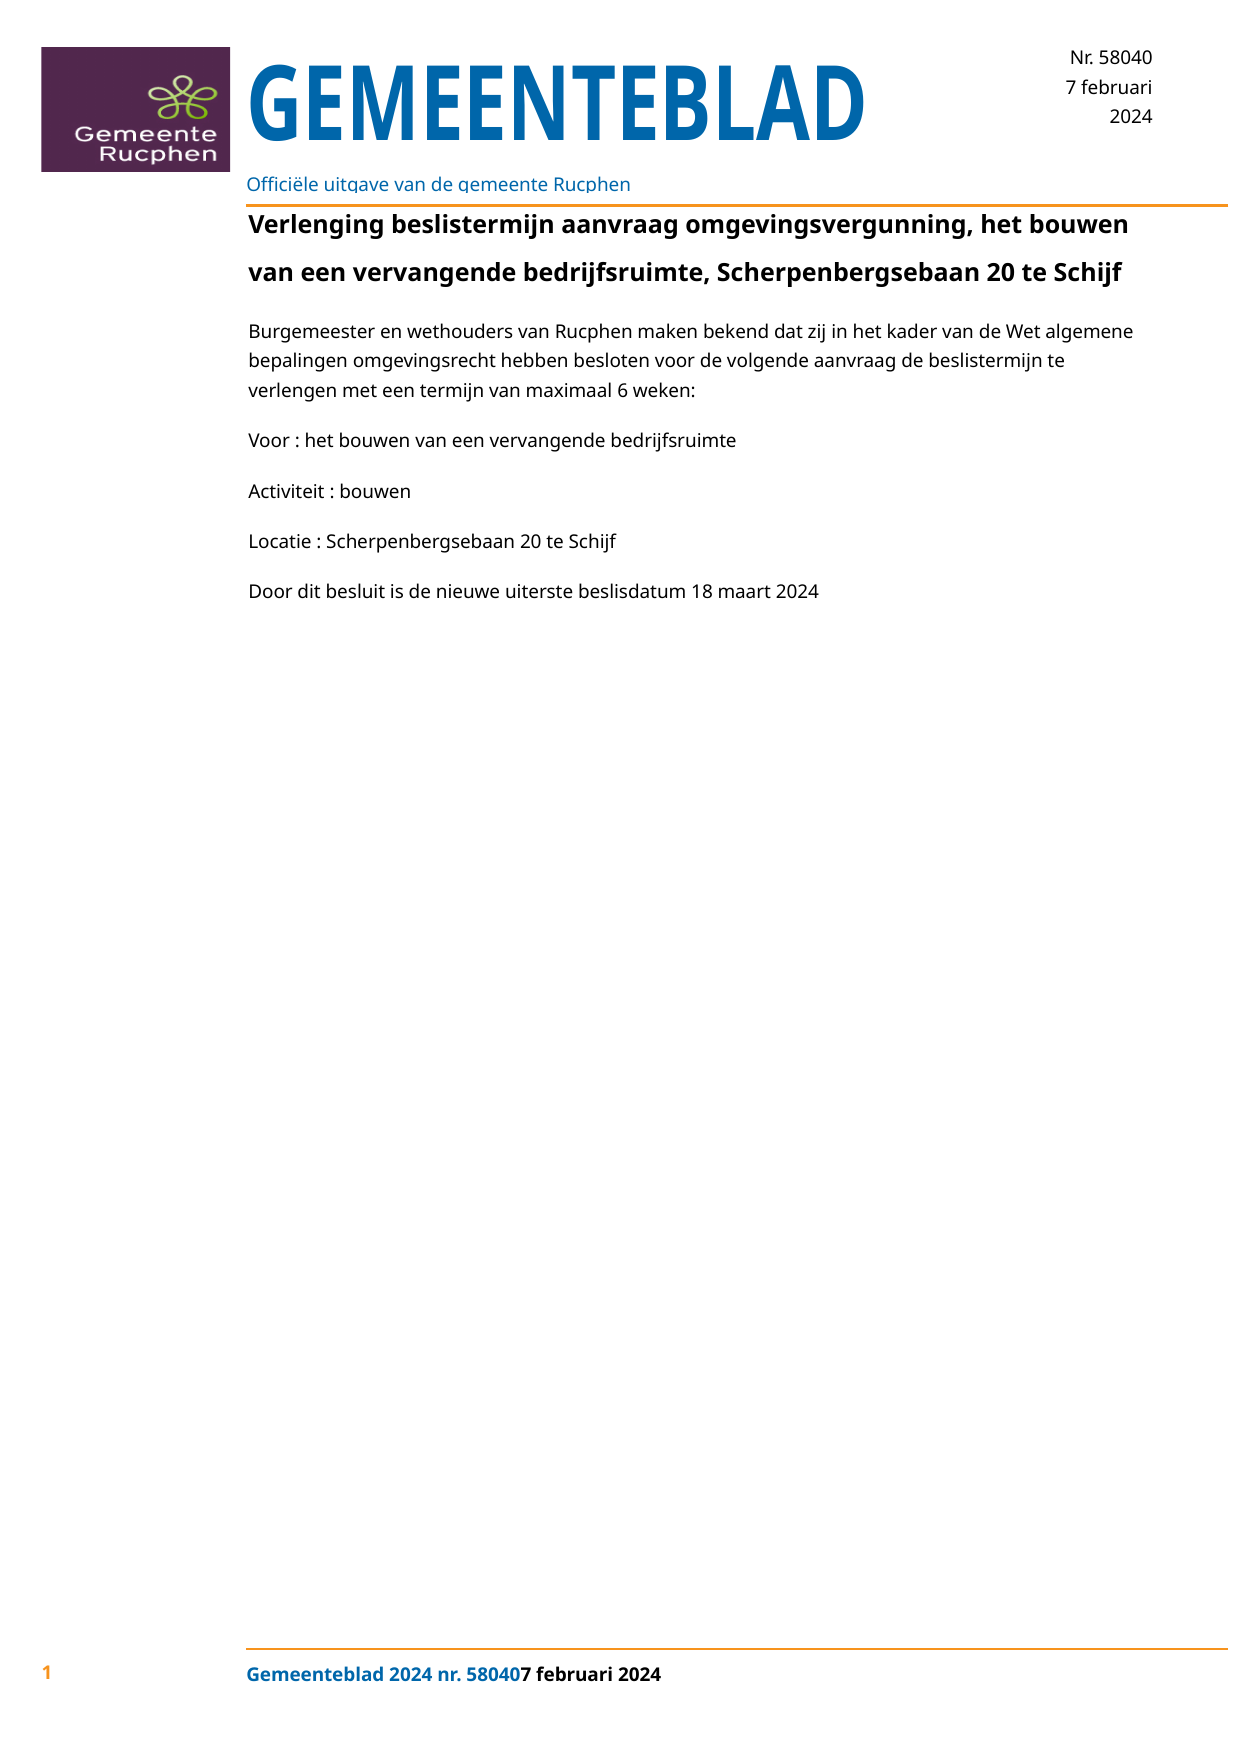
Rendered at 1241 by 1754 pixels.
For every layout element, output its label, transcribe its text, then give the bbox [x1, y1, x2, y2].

text Burgemeester en wethouders van Rucphen maken bekend dat zij in het kader van de Wet algemene bepalingen omgevingsrecht hebben besloten voor de volgende aanvraag de beslistermijn te verlengen met een termijn van maximaal 6 weken: [248, 318, 1152, 403]
text Activiteit : bouwen [248, 478, 1152, 504]
text Locatie : Scherpenbergsebaan 20 te Schijf [248, 528, 1152, 554]
text Door dit besluit is de nieuwe uiterste beslisdatum 18 maart 2024 [248, 579, 1152, 604]
picture [41, 47, 231, 172]
text Voor : het bouwen van een vervangende bedrijfsruimte [248, 427, 1152, 453]
text Verlenging beslistermijn aanvraag omgevingsvergunning, het bouwen van een vervangende bedrijfsruimte, Scherpenbergsebaan 20 te Schijf [248, 207, 1152, 288]
